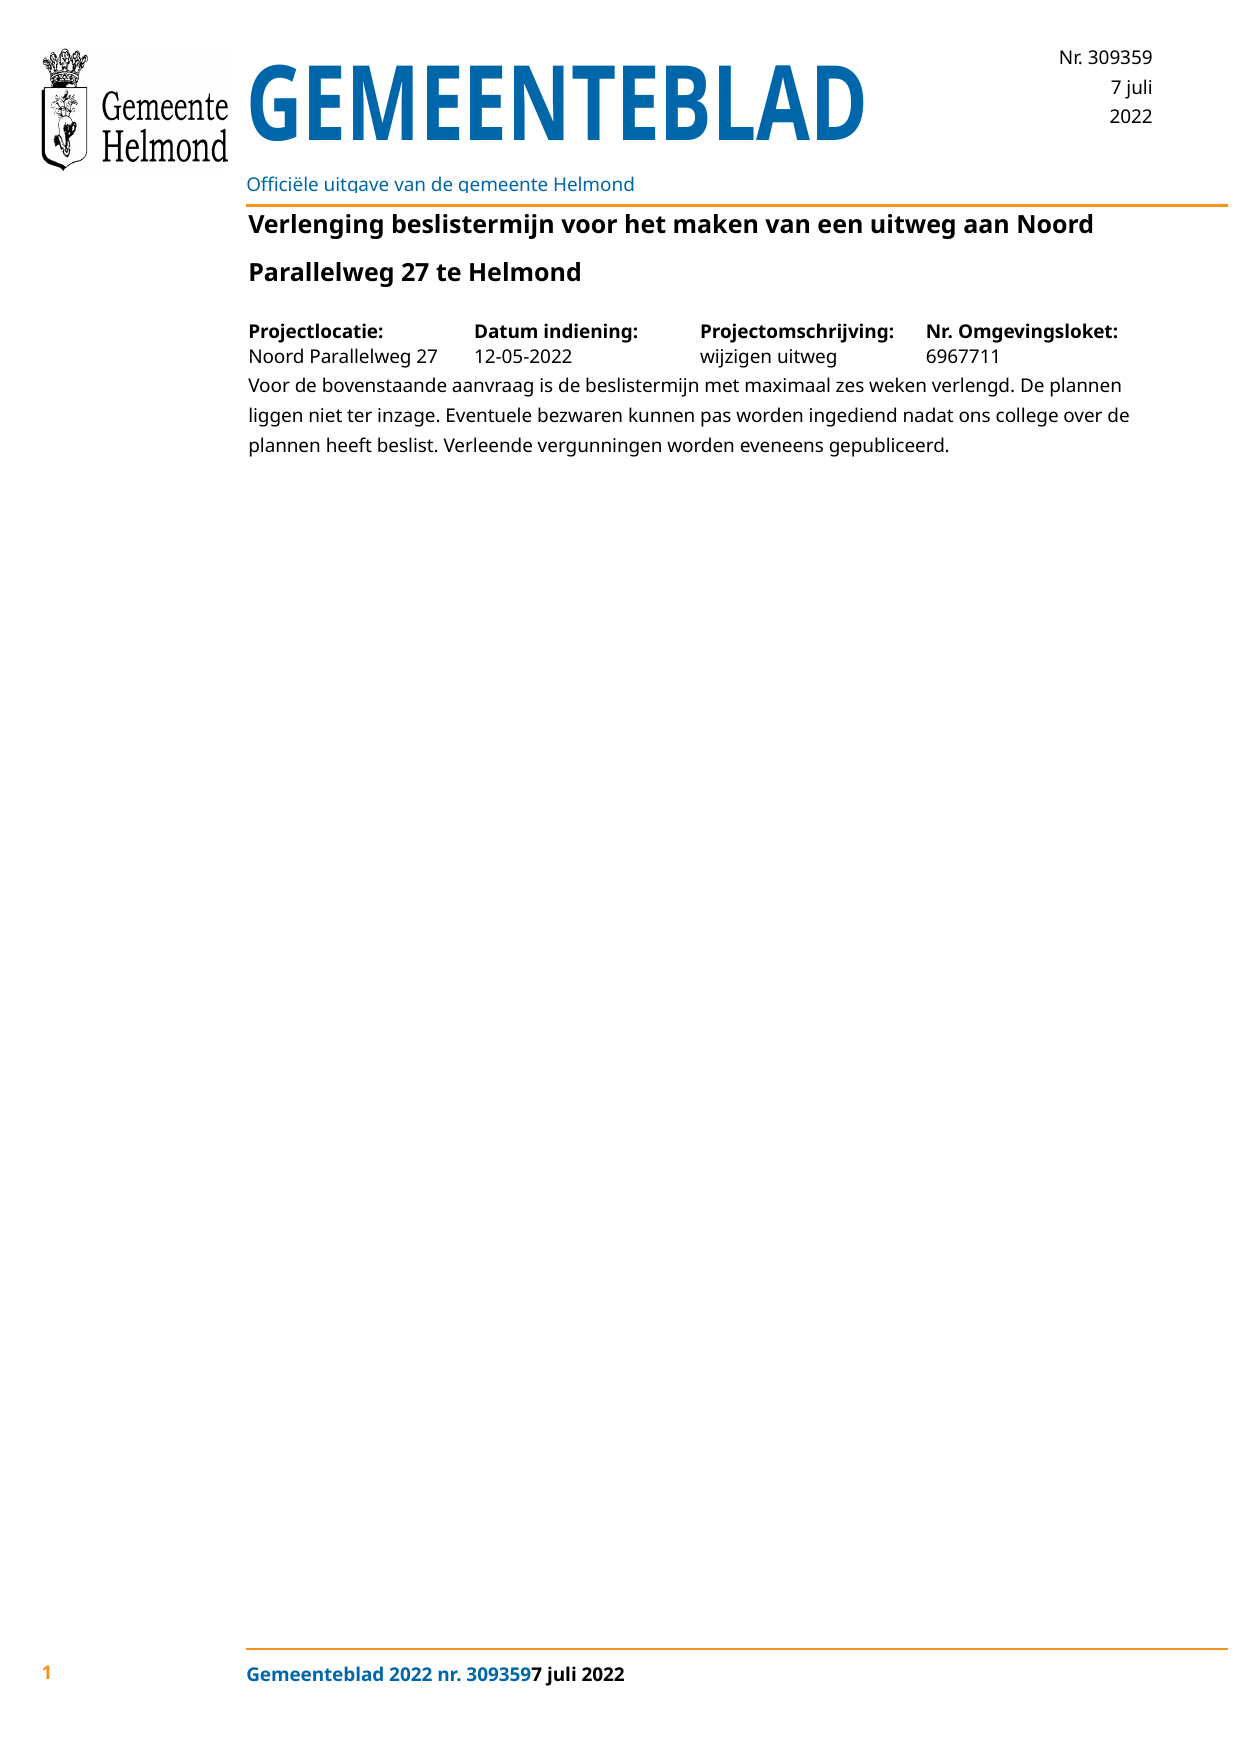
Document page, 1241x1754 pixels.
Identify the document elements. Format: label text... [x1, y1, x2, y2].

table_header Datum indiening: [474, 318, 700, 344]
picture [41, 47, 231, 172]
text Voor de bovenstaande aanvraag is de beslistermijn met maximaal zes weken verlengd. De plannen liggen niet ter inzage. Eventuele bezwaren kunnen pas worden ingediend nadat ons college over de plannen heeft beslist. Verleende vergunningen worden eveneens gepubliceerd. [248, 373, 1152, 458]
table_header Projectomschrijving: [700, 318, 926, 344]
table_header Nr. Omgevingsloket: [926, 318, 1152, 344]
table_cell wijzigen uitweg [700, 344, 926, 369]
table_header Projectlocatie: [248, 318, 474, 344]
text Verlenging beslistermijn voor het maken van een uitweg aan Noord Parallelweg 27 te Helmond [248, 207, 1152, 288]
table_cell 12-05-2022 [474, 344, 700, 369]
table_cell 6967711 [926, 344, 1152, 369]
table_cell Noord Parallelweg 27 [248, 344, 474, 369]
